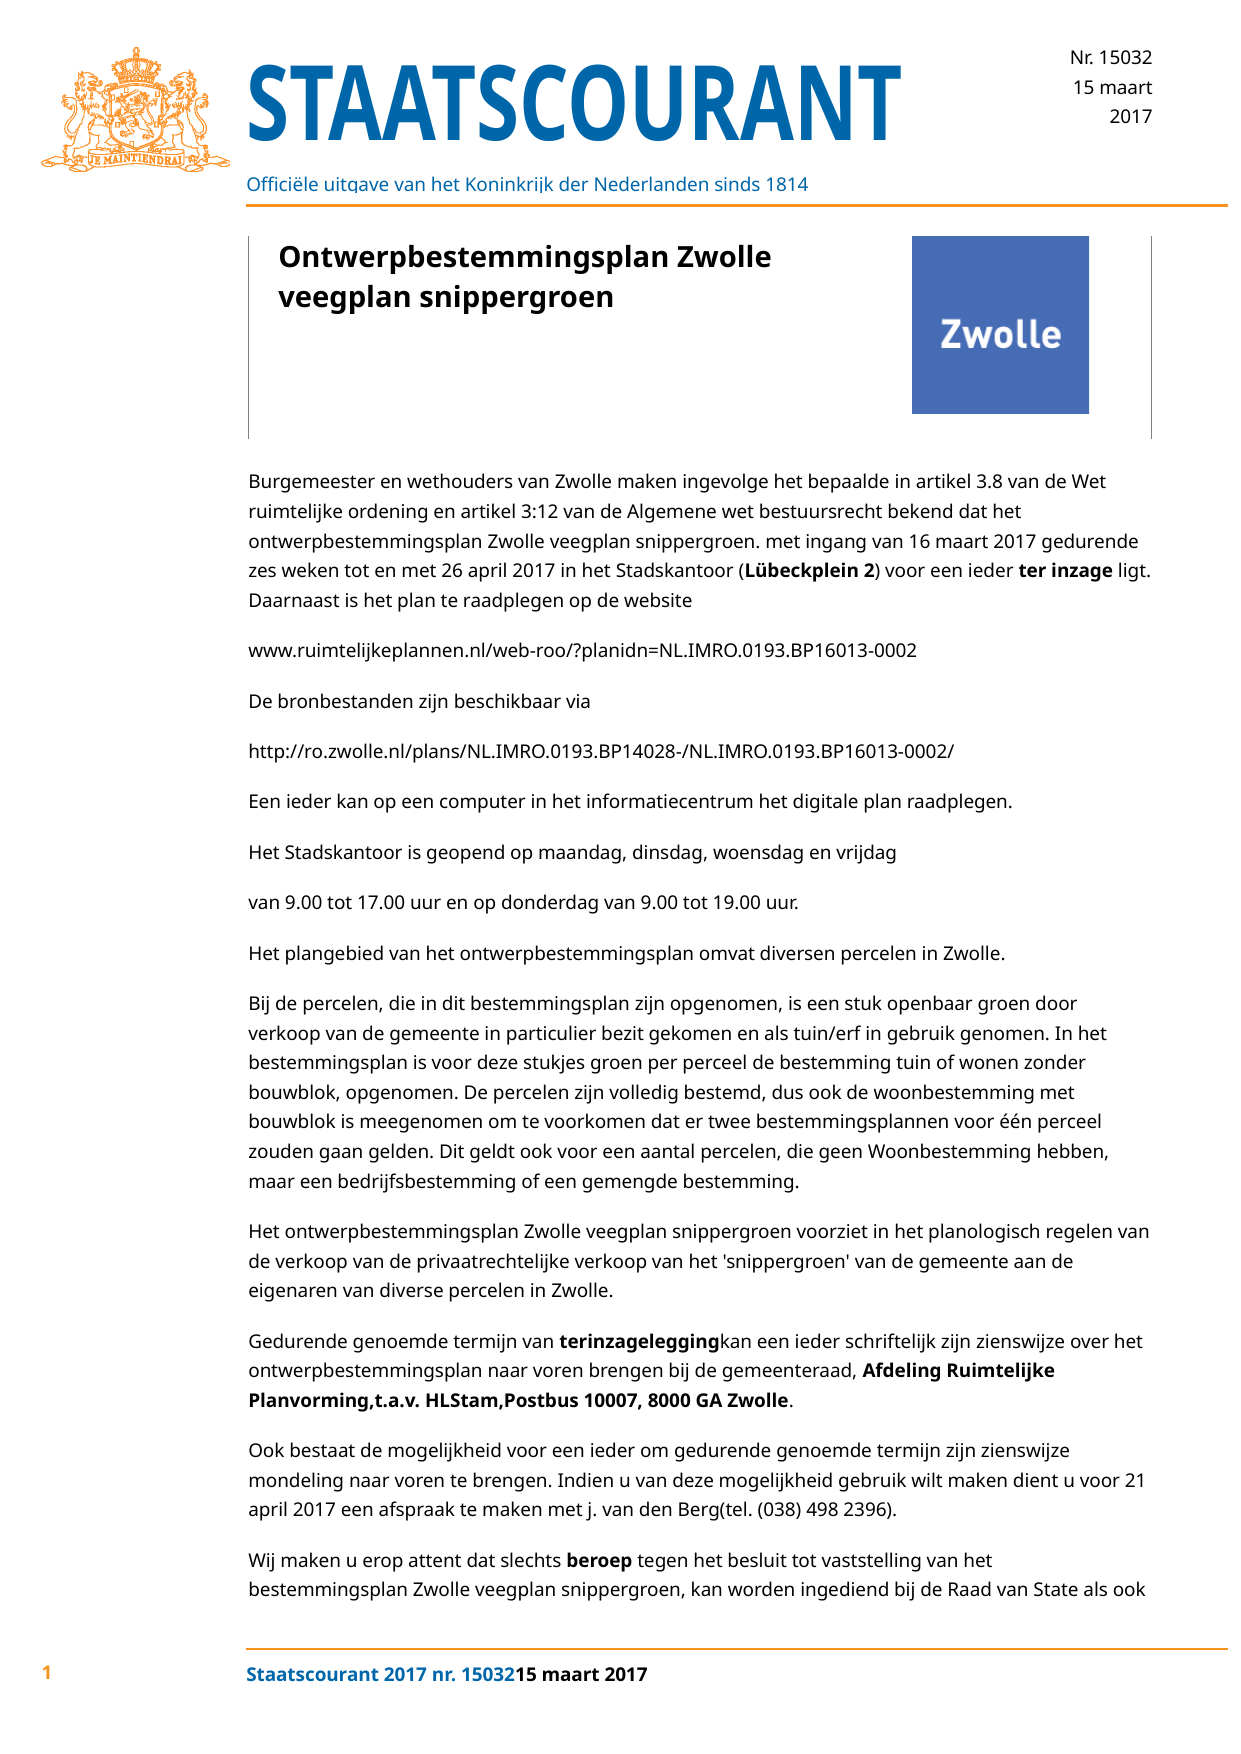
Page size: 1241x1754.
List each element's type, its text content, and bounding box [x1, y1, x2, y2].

text http://ro.zwolle.nl/plans/NL.IMRO.0193.BP14028-/NL.IMRO.0193.BP16013-0002/ [248, 738, 1152, 764]
text Wij maken u erop attent dat slechts beroep tegen het besluit tot vaststelling van het bestemmingsplan Zwolle veegplan snippergroen, kan worden ingediend bij de Raad van State als ook [248, 1547, 1152, 1602]
text Burgemeester en wethouders van Zwolle maken ingevolge het bepaalde in artikel 3.8 van de Wet ruimtelijke ordening en artikel 3:12 van de Algemene wet bestuursrecht bekend dat het ontwerpbestemmingsplan Zwolle veegplan snippergroen. met ingang van 16 maart 2017 gedurende zes weken tot en met 26 april 2017 in het Stadskantoor (Lübeckplein 2) voor een ieder ter inzage ligt. Daarnaast is het plan te raadplegen op de website [248, 469, 1152, 613]
text De bronbestanden zijn beschikbaar via [248, 688, 1152, 713]
table_header [850, 414, 1151, 439]
text Het ontwerpbestemmingsplan Zwolle veegplan snippergroen voorziet in het planologisch regelen van de verkoop van de privaatrechtelijke verkoop van het 'snippergroen' van de gemeente aan de eigenaren van diverse percelen in Zwolle. [248, 1218, 1152, 1303]
text Het plangebied van het ontwerpbestemmingsplan omvat diversen percelen in Zwolle. [248, 940, 1152, 966]
text Bij de percelen, die in dit bestemmingsplan zijn opgenomen, is een stuk openbaar groen door verkoop van de gemeente in particulier bezit gekomen en als tuin/erf in gebruik genomen. In het bestemmingsplan is voor deze stukjes groen per perceel de bestemming tuin of wonen zonder bouwblok, opgenomen. De percelen zijn volledig bestemd, dus ook de woonbestemming met bouwblok is meegenomen om te voorkomen dat er twee bestemmingsplannen voor één perceel zouden gaan gelden. Dit geldt ook voor een aantal percelen, die geen Woonbestemming hebben, maar een bedrijfsbestemming of een gemengde bestemming. [248, 990, 1152, 1193]
text Gedurende genoemde termijn van terinzageleggingkan een ieder schriftelijk zijn zienswijze over het ontwerpbestemmingsplan naar voren brengen bij de gemeenteraad, Afdeling Ruimtelijke Planvorming,t.a.v. HLStam,Postbus 10007, 8000 GA Zwolle. [248, 1328, 1152, 1413]
text van 9.00 tot 17.00 uur en op donderdag van 9.00 tot 19.00 uur. [248, 889, 1152, 915]
picture [912, 236, 1090, 414]
table_header [850, 236, 912, 413]
text Het Stadskantoor is geopend op maandag, dinsdag, woensdag en vrijdag [248, 839, 1152, 865]
table_header Ontwerpbestemmingsplan Zwolle veegplan snippergroen [249, 236, 850, 439]
picture [41, 47, 231, 172]
text www.ruimtelijkeplannen.nl/web-roo/?planidn=NL.IMRO.0193.BP16013-0002 [248, 637, 1152, 663]
text Ook bestaat de mogelijkheid voor een ieder om gedurende genoemde termijn zijn zienswijze mondeling naar voren te brengen. Indien u van deze mogelijkheid gebruik wilt maken dient u voor 21 april 2017 een afspraak te maken met j. van den Berg(tel. (038) 498 2396). [248, 1437, 1152, 1522]
text Een ieder kan op een computer in het informatiecentrum het digitale plan raadplegen. [248, 789, 1152, 814]
table_header [1090, 236, 1151, 413]
